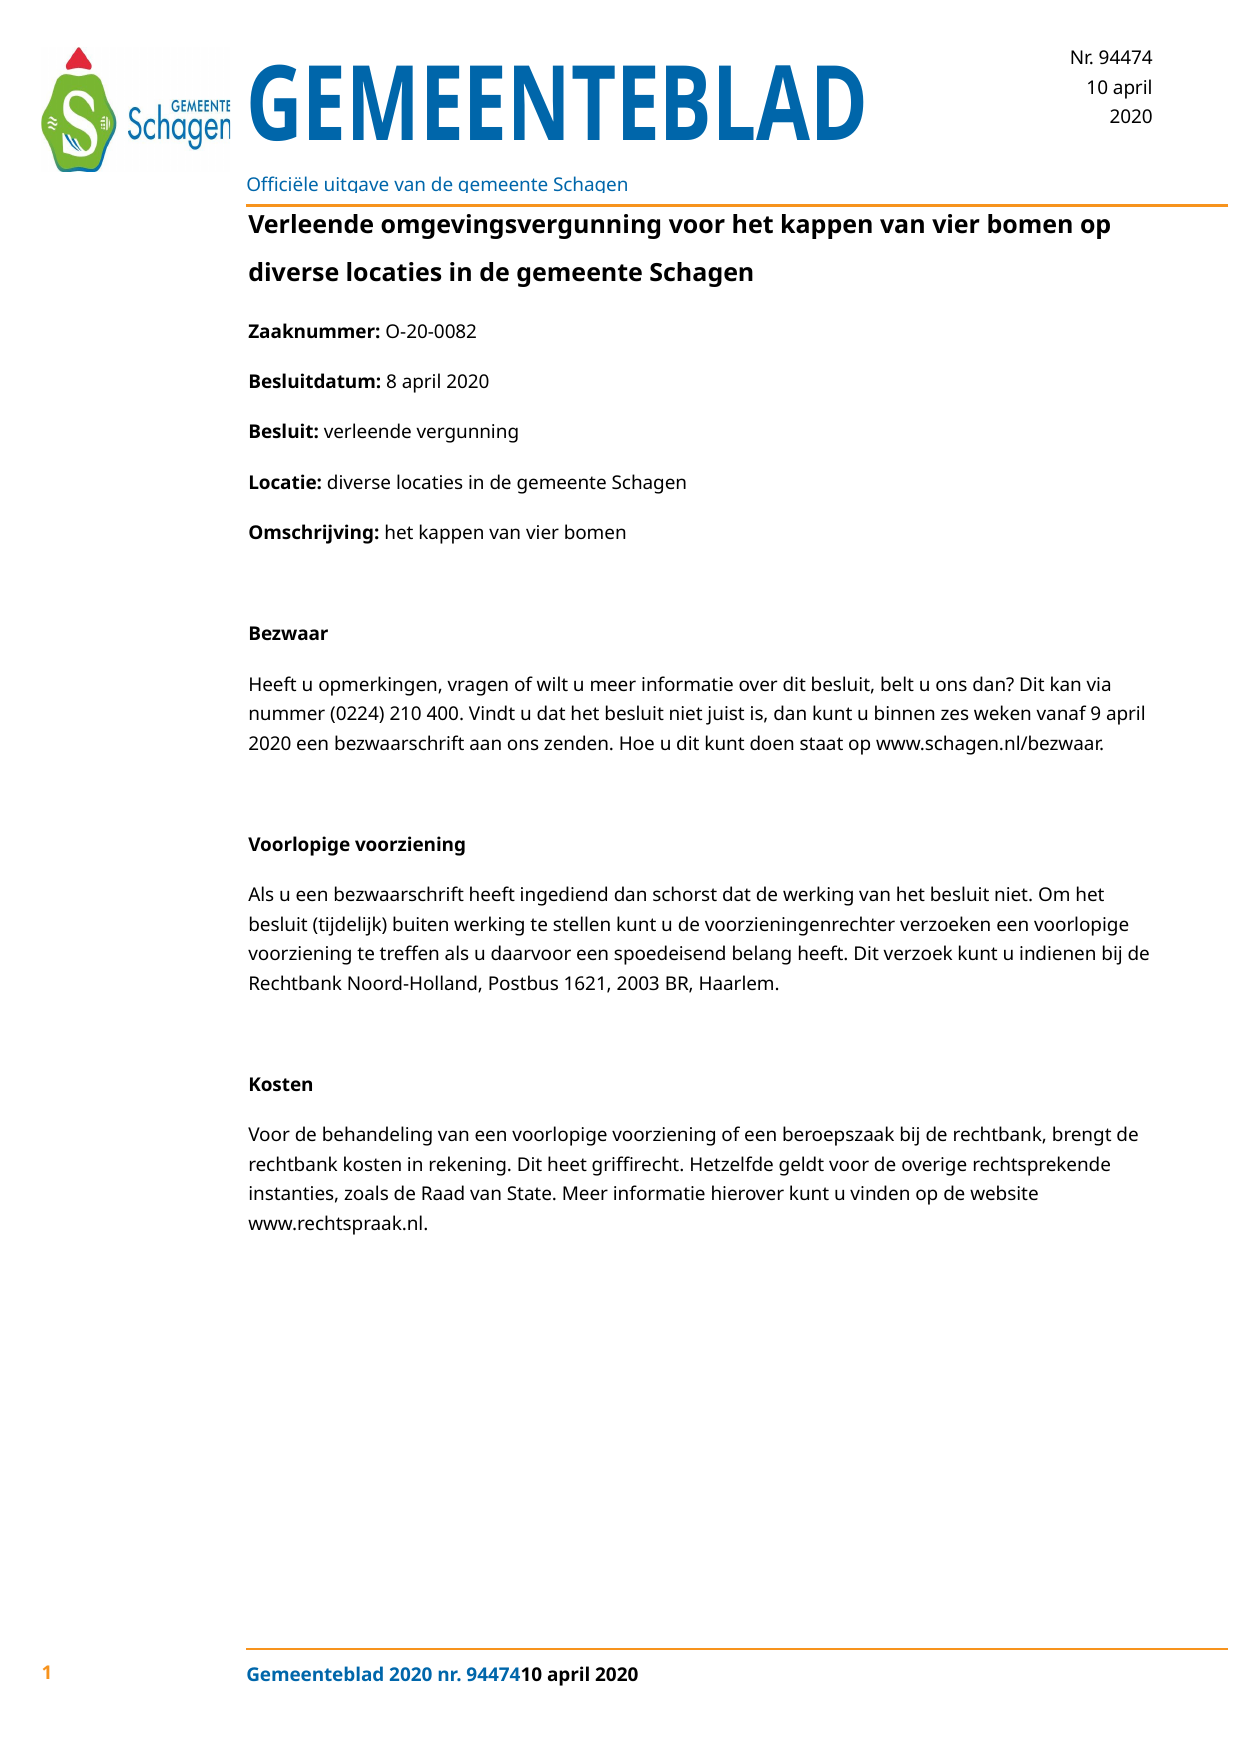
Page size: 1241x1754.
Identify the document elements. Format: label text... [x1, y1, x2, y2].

text Bezwaar [248, 620, 1152, 646]
text Verleende omgevingsvergunning voor het kappen van vier bomen op diverse locaties in de gemeente Schagen [248, 207, 1152, 288]
text Voorlopige voorziening [248, 831, 1152, 857]
text Locatie: diverse locaties in de gemeente Schagen [248, 469, 1152, 495]
picture [41, 47, 231, 172]
text Als u een bezwaarschrift heeft ingediend dan schorst dat de werking van het besluit niet. Om het besluit (tijdelijk) buiten werking te stellen kunt u de voorzieningenrechter verzoeken een voorlopige voorziening te treffen als u daarvoor een spoedeisend belang heeft. Dit verzoek kunt u indienen bij de Rechtbank Noord-Holland, Postbus 1621, 2003 BR, Haarlem. [248, 881, 1152, 996]
text Kosten [248, 1071, 1152, 1097]
text Heeft u opmerkingen, vragen of wilt u meer informatie over dit besluit, belt u ons dan? Dit kan via nummer (0224) 210 400. Vindt u dat het besluit niet juist is, dan kunt u binnen zes weken vanaf 9 april 2020 een bezwaarschrift aan ons zenden. Hoe u dit kunt doen staat op www.schagen.nl/bezwaar. [248, 671, 1152, 756]
text Omschrijving: het kappen van vier bomen [248, 519, 1152, 545]
text Besluit: verleende vergunning [248, 419, 1152, 444]
text Voor de behandeling van een voorlopige voorziening of een beroepszaak bij de rechtbank, brengt de rechtbank kosten in rekening. Dit heet griffirecht. Hetzelfde geldt voor de overige rechtsprekende instanties, zoals de Raad van State. Meer informatie hierover kunt u vinden op de website www.rechtspraak.nl. [248, 1121, 1152, 1236]
text Besluitdatum: 8 april 2020 [248, 368, 1152, 394]
text Zaaknummer: O-20-0082 [248, 318, 1152, 344]
